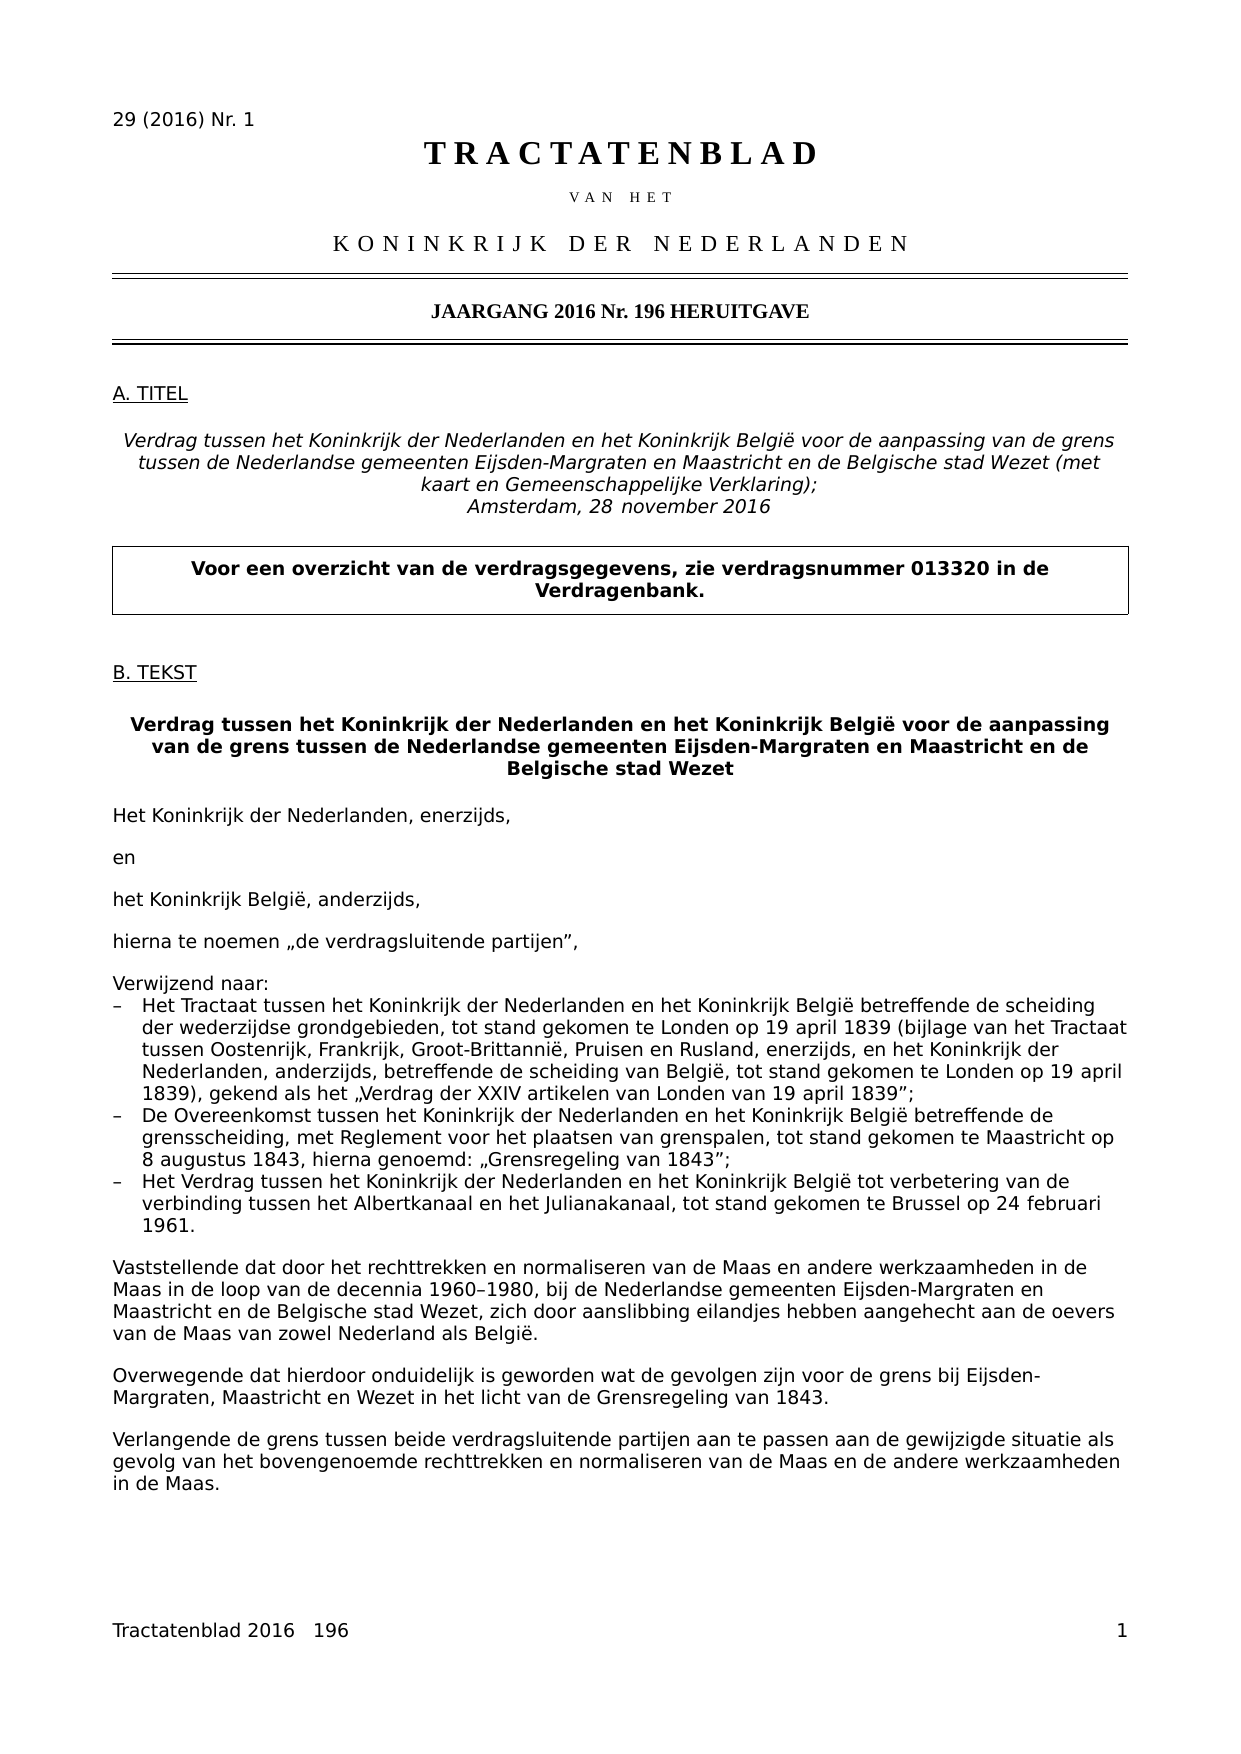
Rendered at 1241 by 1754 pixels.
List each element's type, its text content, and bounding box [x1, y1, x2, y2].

text – De Overeenkomst tussen het Koninkrijk der Nederlanden en het Koninkrijk België betreffende de grensscheiding, met Reglement voor het plaatsen van grenspalen, tot stand gekomen te Maastricht op 8 augustus 1843, hierna genoemd: „Grensregeling van 1843”; [112, 1105, 1128, 1171]
subtitle A. TITEL [112, 383, 1128, 405]
text en [112, 847, 1128, 869]
text hierna te noemen „de verdragsluitende partijen”, [112, 931, 1128, 953]
text – Het Tractaat tussen het Koninkrijk der Nederlanden en het Koninkrijk België betreffende de scheiding der wederzijdse grondgebieden, tot stand gekomen te Londen op 19 april 1839 (bijlage van het Tractaat tussen Oostenrijk, Frankrijk, Groot-Brittannië, Pruisen en Rusland, enerzijds, en het Koninkrijk der Nederlanden, anderzijds, betreffende de scheiding van België, tot stand gekomen te Londen op 19 april 1839), gekend als het „Verdrag der XXIV artikelen van Londen van 19 april 1839”; [112, 995, 1128, 1105]
text JAARGANG 2016 Nr. 196 HERUITGAVE [112, 299, 1128, 323]
text Verlangende de grens tussen beide verdragsluitende partijen aan te passen aan de gewijzigde situatie als gevolg van het bovengenoemde rechttrekken en normaliseren van de Maas en de andere werkzaamheden in de Maas. [112, 1428, 1128, 1494]
subtitle B. TEKST [112, 662, 1128, 684]
text VAN HET [112, 189, 1128, 206]
subtitle Verdrag tussen het Koninkrijk der Nederlanden en het Koninkrijk België voor de aanpassing van de grens tussen de Nederlandse gemeenten Eijsden-Margraten en Maastricht en de Belgische stad Wezet [112, 714, 1128, 780]
text Verdrag tussen het Koninkrijk der Nederlanden en het Koninkrijk België voor de aanpassing van de grens tussen de Nederlandse gemeenten Eijsden-Margraten en Maastricht en de Belgische stad Wezet (met kaart en Gemeenschappelijke Verklaring); [112, 430, 1128, 496]
text KONINKRIJK DER NEDERLANDEN [112, 229, 1128, 256]
text Vaststellende dat door het rechttrekken en normaliseren van de Maas en andere werkzaamheden in de Maas in de loop van de decennia 1960–1980, bij de Nederlandse gemeenten Eijsden-Margraten en Maastricht en de Belgische stad Wezet, zich door aanslibbing eilandjes hebben aangehecht aan de oevers van de Maas van zowel Nederland als België. [112, 1257, 1128, 1344]
text Verwijzend naar: [112, 973, 1128, 995]
text Amsterdam, 28 november 2016 [112, 496, 1128, 518]
text Het Koninkrijk der Nederlanden, enerzijds, [112, 805, 1128, 827]
text TRACTATENBLAD [112, 133, 1128, 172]
text 29 (2016) Nr. 1 [112, 109, 1128, 131]
text – Het Verdrag tussen het Koninkrijk der Nederlanden en het Koninkrijk België tot verbetering van de verbinding tussen het Albertkanaal en het Julianakanaal, tot stand gekomen te Brussel op 24 februari 1961. [112, 1171, 1128, 1237]
text Overwegende dat hierdoor onduidelijk is geworden wat de gevolgen zijn voor de grens bij Eijsden-Margraten, Maastricht en Wezet in het licht van de Grensregeling van 1843. [112, 1364, 1128, 1408]
text het Koninkrijk België, anderzijds, [112, 889, 1128, 911]
